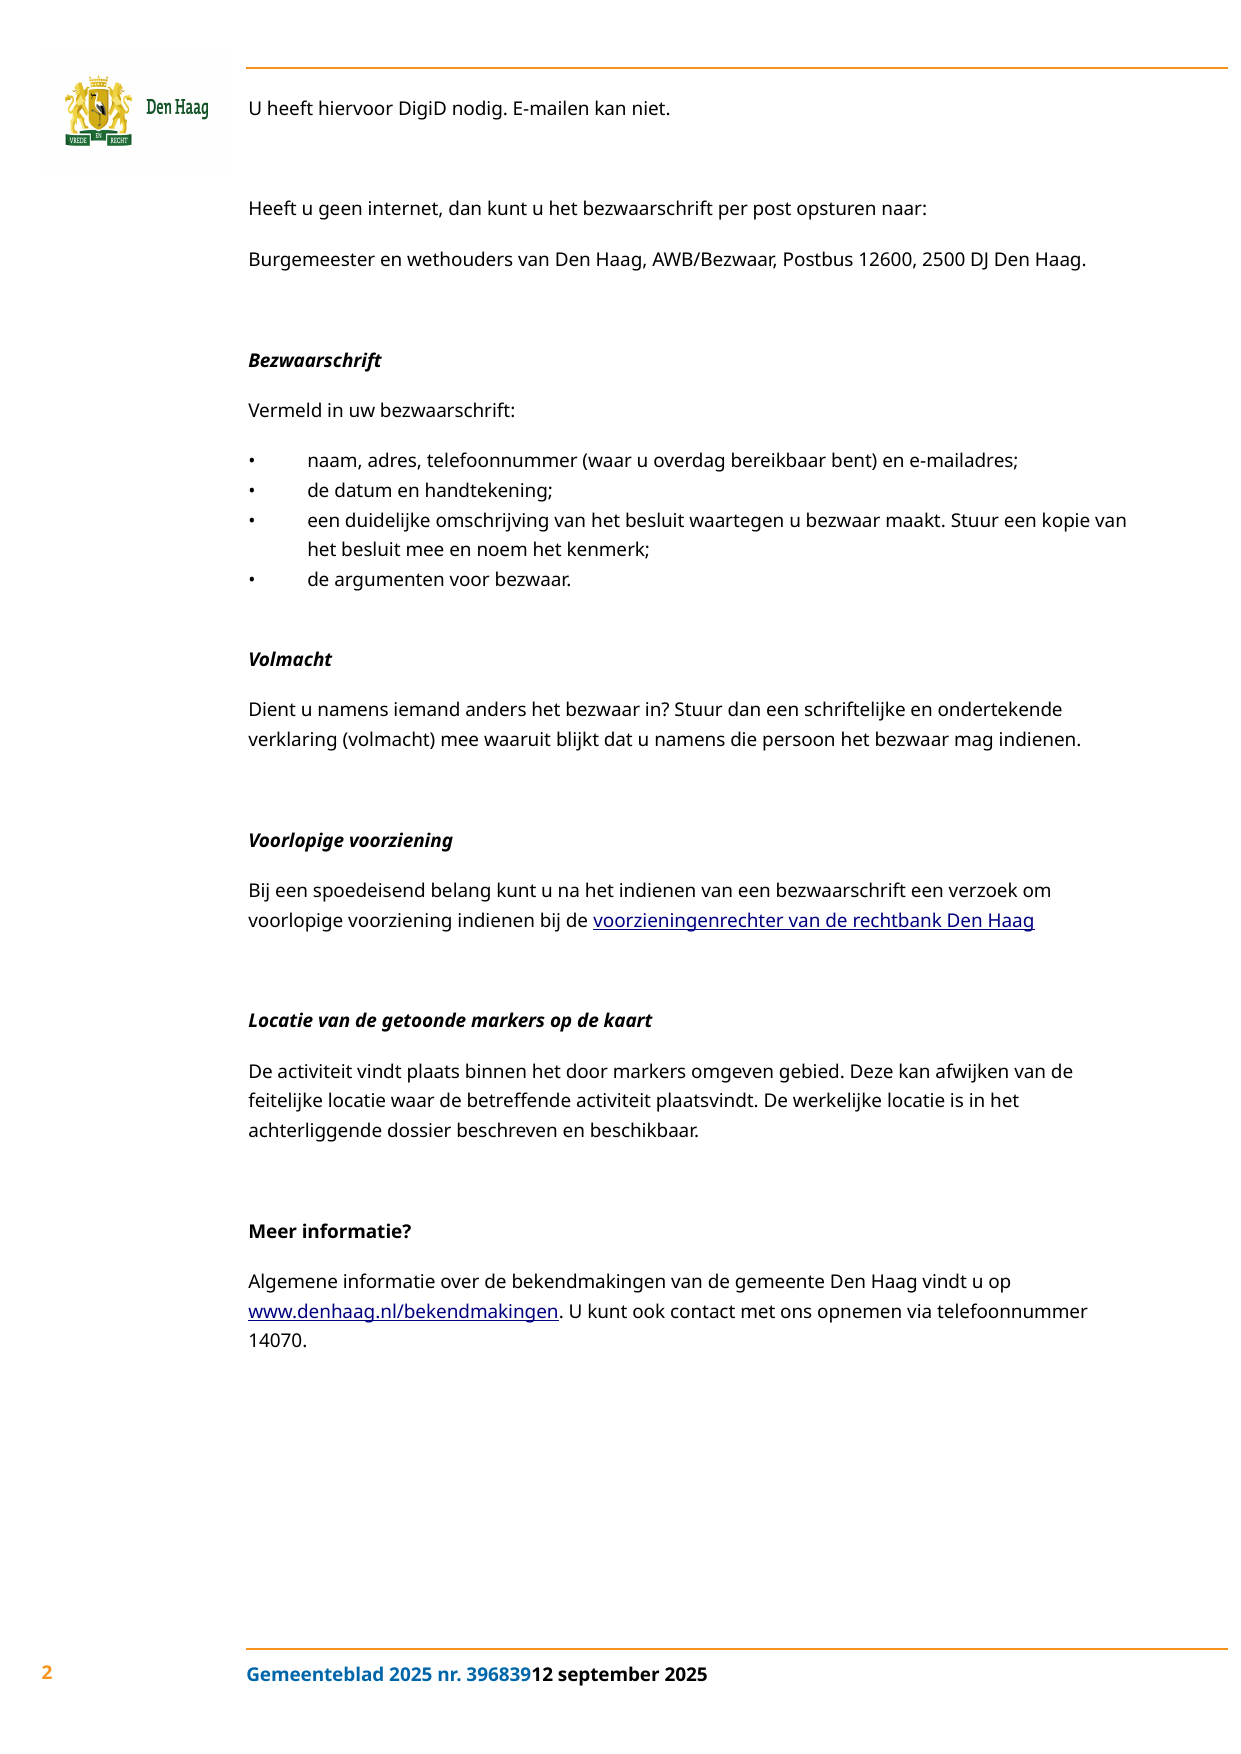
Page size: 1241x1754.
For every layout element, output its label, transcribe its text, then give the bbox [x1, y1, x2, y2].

text Bezwaarschrift [248, 347, 1152, 373]
text De activiteit vindt plaats binnen het door markers omgeven gebied. Deze kan afwijken van de feitelijke locatie waar de betreffende activiteit plaatsvindt. De werkelijke locatie is in het achterliggende dossier beschreven en beschikbaar. [248, 1058, 1152, 1143]
text Bij een spoedeisend belang kunt u na het indienen van een bezwaarschrift een verzoek om voorlopige voorziening indienen bij de voorzieningenrechter van de rechtbank Den Haag [248, 877, 1152, 933]
text Heeft u geen internet, dan kunt u het bezwaarschrift per post opsturen naar: [248, 196, 1152, 221]
text Voorlopige voorziening [248, 827, 1152, 853]
picture [41, 47, 231, 172]
text Burgemeester en wethouders van Den Haag, AWB/Bezwaar, Postbus 12600, 2500 DJ Den Haag. [248, 246, 1152, 272]
list naam, adres, telefoonnummer (waar u overdag bereikbaar bent) en e-mailadres; [248, 448, 1152, 473]
text Algemene informatie over de bekendmakingen van de gemeente Den Haag vindt u op www.denhaag.nl/bekendmakingen. U kunt ook contact met ons opnemen via telefoonnummer 14070. [248, 1268, 1152, 1353]
text U heeft hiervoor DigiD nodig. E-mailen kan niet. [248, 95, 1152, 121]
text Locatie van de getoonde markers op de kaart [248, 1008, 1152, 1033]
list een duidelijke omschrijving van het besluit waartegen u bezwaar maakt. Stuur een kopie van het besluit mee en noem het kenmerk; [248, 507, 1152, 562]
text Volmacht [248, 646, 1152, 672]
text Meer informatie? [248, 1218, 1152, 1244]
text Vermeld in uw bezwaarschrift: [248, 397, 1152, 423]
text Dient u namens iemand anders het bezwaar in? Stuur dan een schriftelijke en ondertekende verklaring (volmacht) mee waaruit blijkt dat u namens die persoon het bezwaar mag indienen. [248, 696, 1152, 752]
list de argumenten voor bezwaar. [248, 566, 1152, 592]
list de datum en handtekening; [248, 477, 1152, 503]
